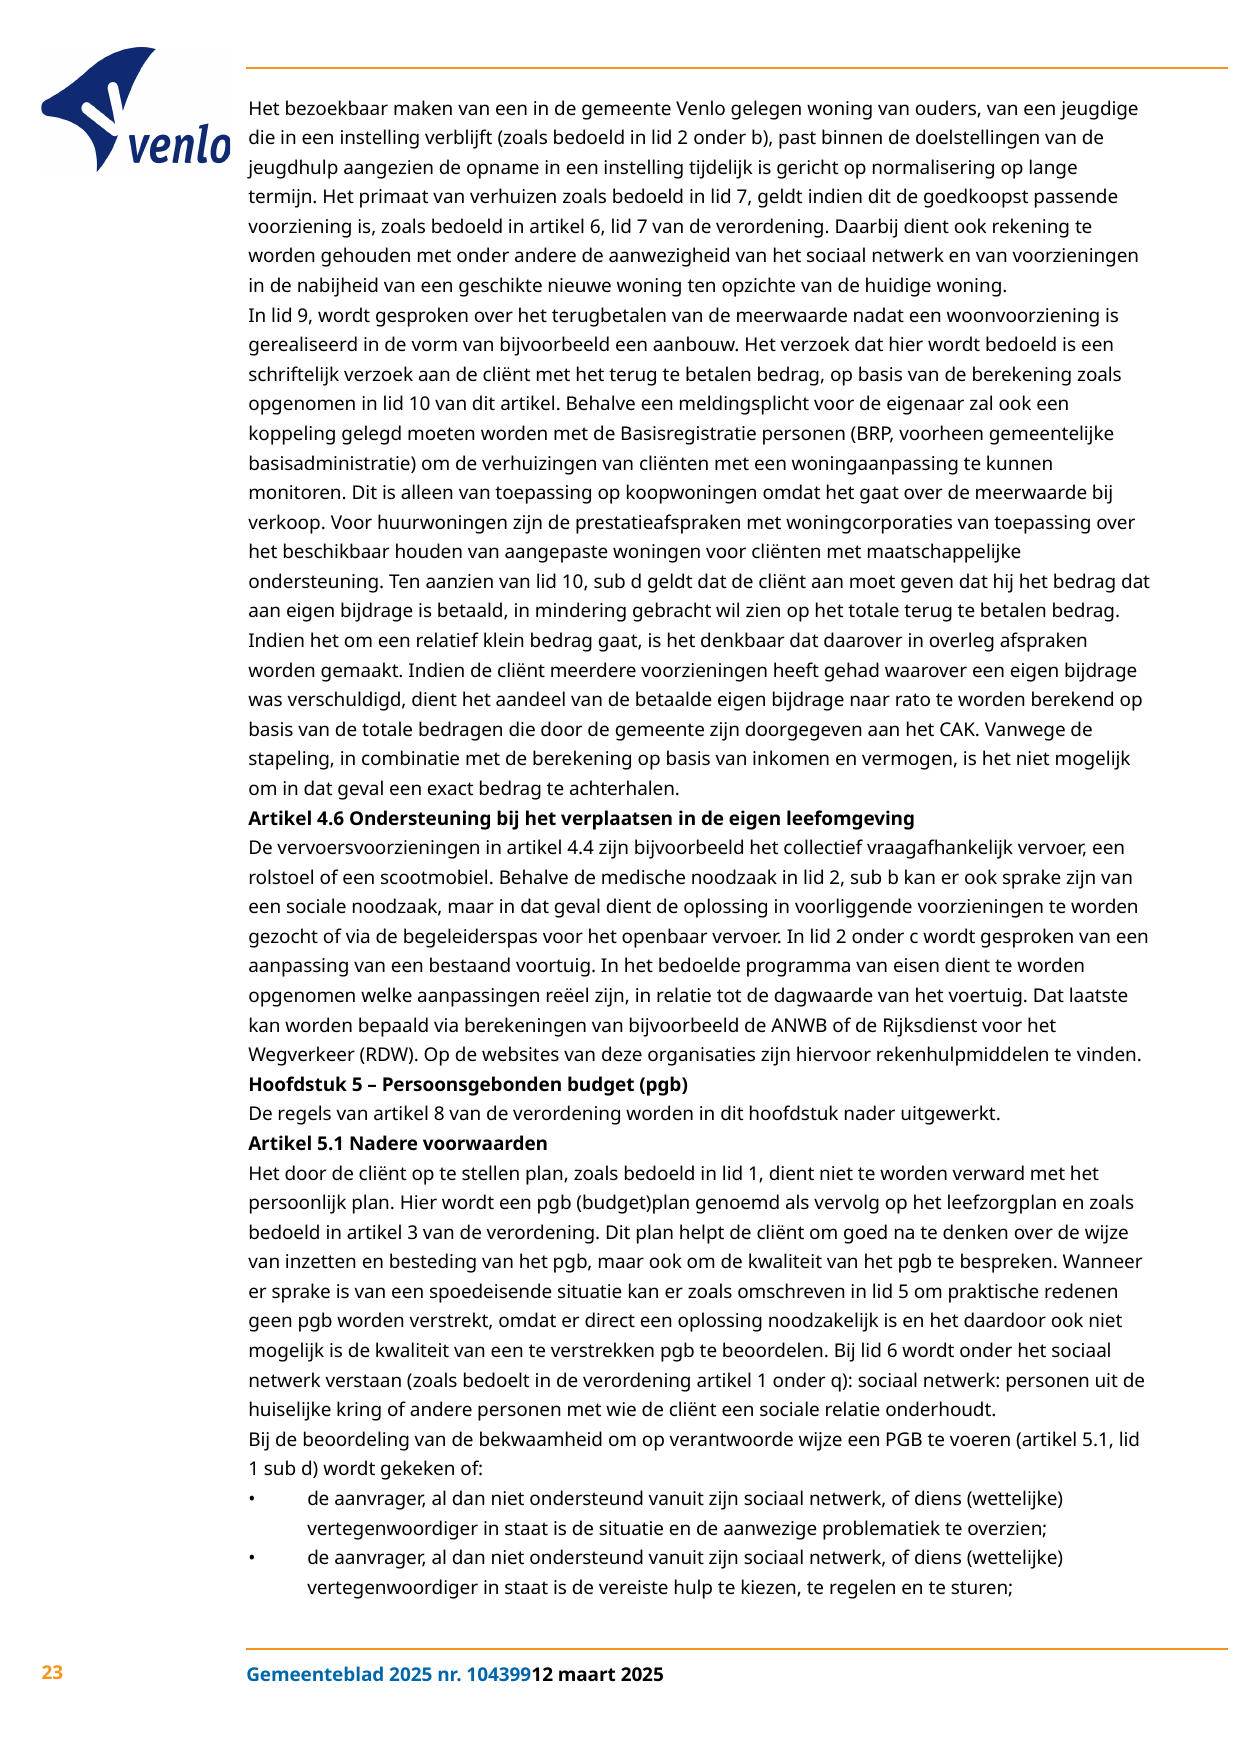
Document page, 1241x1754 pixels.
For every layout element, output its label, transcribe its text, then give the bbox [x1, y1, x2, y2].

picture [41, 47, 231, 172]
list de aanvrager, al dan niet ondersteund vanuit zijn sociaal netwerk, of diens (wettelijke) vertegenwoordiger in staat is de situatie en de aanwezige problematiek te overzien; [248, 1485, 1152, 1541]
text In lid 9, wordt gesproken over het terugbetalen van de meerwaarde nadat een woonvoorziening is gerealiseerd in de vorm van bijvoorbeeld een aanbouw. Het verzoek dat hier wordt bedoeld is een schriftelijk verzoek aan de cliënt met het terug te betalen bedrag, op basis van de berekening zoals opgenomen in lid 10 van dit artikel. Behalve een meldingsplicht voor de eigenaar zal ook een koppeling gelegd moeten worden met de Basisregistratie personen (BRP, voorheen gemeentelijke basisadministratie) om de verhuizingen van cliënten met een woningaanpassing te kunnen monitoren. Dit is alleen van toepassing op koopwoningen omdat het gaat over de meerwaarde bij verkoop. Voor huurwoningen zijn de prestatieafspraken met woningcorporaties van toepassing over het beschikbaar houden van aangepaste woningen voor cliënten met maatschappelijke ondersteuning. Ten aanzien van lid 10, sub d geldt dat de cliënt aan moet geven dat hij het bedrag dat aan eigen bijdrage is betaald, in mindering gebracht wil zien op het totale terug te betalen bedrag. Indien het om een relatief klein bedrag gaat, is het denkbaar dat daarover in overleg afspraken worden gemaakt. Indien de cliënt meerdere voorzieningen heeft gehad waarover een eigen bijdrage was verschuldigd, dient het aandeel van de betaalde eigen bijdrage naar rato te worden berekend op basis van de totale bedragen die door de gemeente zijn doorgegeven aan het CAK. Vanwege de stapeling, in combinatie met de berekening op basis van inkomen en vermogen, is het niet mogelijk om in dat geval een exact bedrag te achterhalen. [248, 302, 1152, 801]
text Artikel 5.1 Nadere voorwaarden [248, 1130, 1152, 1156]
text Het door de cliënt op te stellen plan, zoals bedoeld in lid 1, dient niet te worden verward met het persoonlijk plan. Hier wordt een pgb (budget)plan genoemd als vervolg op het leefzorgplan en zoals bedoeld in artikel 3 van de verordening. Dit plan helpt de cliënt om goed na te denken over de wijze van inzetten en besteding van het pgb, maar ook om de kwaliteit van het pgb te bespreken. Wanneer er sprake is van een spoedeisende situatie kan er zoals omschreven in lid 5 om praktische redenen geen pgb worden verstrekt, omdat er direct een oplossing noodzakelijk is en het daardoor ook niet mogelijk is de kwaliteit van een te verstrekken pgb te beoordelen. Bij lid 6 wordt onder het sociaal netwerk verstaan (zoals bedoelt in de verordening artikel 1 onder q): sociaal netwerk: personen uit de huiselijke kring of andere personen met wie de cliënt een sociale relatie onderhoudt. [248, 1160, 1152, 1422]
text Bij de beoordeling van de bekwaamheid om op verantwoorde wijze een PGB te voeren (artikel 5.1, lid 1 sub d) wordt gekeken of: [248, 1426, 1152, 1481]
list de aanvrager, al dan niet ondersteund vanuit zijn sociaal netwerk, of diens (wettelijke) vertegenwoordiger in staat is de vereiste hulp te kiezen, te regelen en te sturen; [248, 1544, 1152, 1600]
text Artikel 4.6 Ondersteuning bij het verplaatsen in de eigen leefomgeving [248, 805, 1152, 831]
text Hoofdstuk 5 – Persoonsgebonden budget (pgb) [248, 1071, 1152, 1097]
text De vervoersvoorzieningen in artikel 4.4 zijn bijvoorbeeld het collectief vraagafhankelijk vervoer, een rolstoel of een scootmobiel. Behalve de medische noodzaak in lid 2, sub b kan er ook sprake zijn van een sociale noodzaak, maar in dat geval dient de oplossing in voorliggende voorzieningen te worden gezocht of via de begeleiderspas voor het openbaar vervoer. In lid 2 onder c wordt gesproken van een aanpassing van een bestaand voortuig. In het bedoelde programma van eisen dient te worden opgenomen welke aanpassingen reëel zijn, in relatie tot de dagwaarde van het voertuig. Dat laatste kan worden bepaald via berekeningen van bijvoorbeeld de ANWB of de Rijksdienst voor het Wegverkeer (RDW). Op de websites van deze organisaties zijn hiervoor rekenhulpmiddelen te vinden. [248, 834, 1152, 1067]
text Het bezoekbaar maken van een in de gemeente Venlo gelegen woning van ouders, van een jeugdige die in een instelling verblijft (zoals bedoeld in lid 2 onder b), past binnen de doelstellingen van de jeugdhulp aangezien de opname in een instelling tijdelijk is gericht op normalisering op lange termijn. Het primaat van verhuizen zoals bedoeld in lid 7, geldt indien dit de goedkoopst passende voorziening is, zoals bedoeld in artikel 6, lid 7 van de verordening. Daarbij dient ook rekening te worden gehouden met onder andere de aanwezigheid van het sociaal netwerk en van voorzieningen in de nabijheid van een geschikte nieuwe woning ten opzichte van de huidige woning. [248, 95, 1152, 298]
text De regels van artikel 8 van de verordening worden in dit hoofdstuk nader uitgewerkt. [248, 1101, 1152, 1126]
